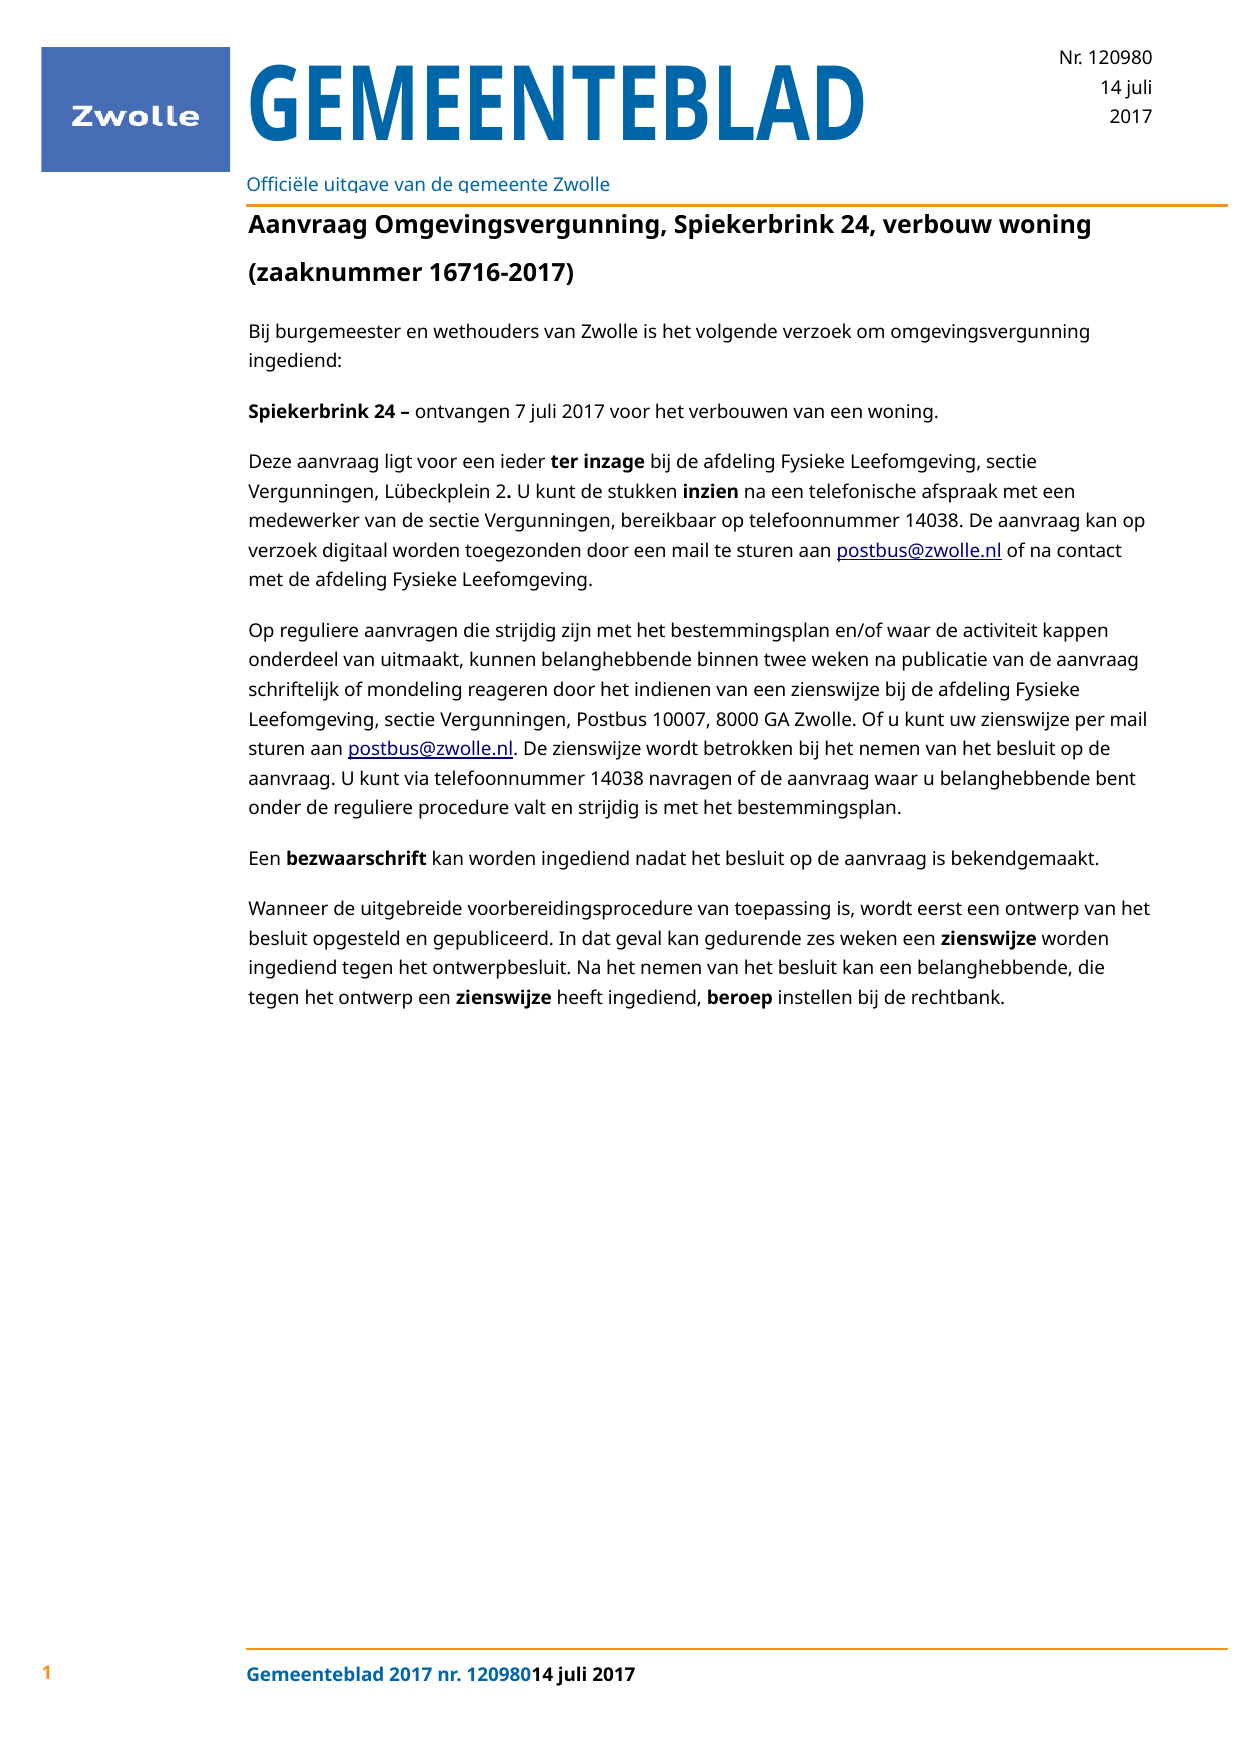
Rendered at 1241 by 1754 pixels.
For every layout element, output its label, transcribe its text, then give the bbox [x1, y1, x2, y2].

text Spiekerbrink 24 – ontvangen 7 juli 2017 voor het verbouwen van een woning. [248, 398, 1152, 424]
text Wanneer de uitgebreide voorbereidingsprocedure van toepassing is, wordt eerst een ontwerp van het besluit opgesteld en gepubliceerd. In dat geval kan gedurende zes weken een zienswijze worden ingediend tegen het ontwerpbesluit. Na het nemen van het besluit kan een belanghebbende, die tegen het ontwerp een zienswijze heeft ingediend, beroep instellen bij de rechtbank. [248, 895, 1152, 1010]
picture [41, 47, 231, 172]
text Een bezwaarschrift kan worden ingediend nadat het besluit op de aanvraag is bekendgemaakt. [248, 845, 1152, 871]
text Aanvraag Omgevingsvergunning, Spiekerbrink 24, verbouw woning (zaaknummer 16716-2017) [248, 207, 1152, 288]
text Deze aanvraag ligt voor een ieder ter inzage bij de afdeling Fysieke Leefomgeving, sectie Vergunningen, Lübeckplein 2. U kunt de stukken inzien na een telefonische afspraak met een medewerker van de sectie Vergunningen, bereikbaar op telefoonnummer 14038. De aanvraag kan op verzoek digitaal worden toegezonden door een mail te sturen aan postbus@zwolle.nl of na contact met de afdeling Fysieke Leefomgeving. [248, 448, 1152, 592]
text Op reguliere aanvragen die strijdig zijn met het bestemmingsplan en/of waar de activiteit kappen onderdeel van uitmaakt, kunnen belanghebbende binnen twee weken na publicatie van de aanvraag schriftelijk of mondeling reageren door het indienen van een zienswijze bij de afdeling Fysieke Leefomgeving, sectie Vergunningen, Postbus 10007, 8000 GA Zwolle. Of u kunt uw zienswijze per mail sturen aan postbus@zwolle.nl. De zienswijze wordt betrokken bij het nemen van het besluit op de aanvraag. U kunt via telefoonnummer 14038 navragen of de aanvraag waar u belanghebbende bent onder de reguliere procedure valt en strijdig is met het bestemmingsplan. [248, 617, 1152, 820]
text Bij burgemeester en wethouders van Zwolle is het volgende verzoek om omgevingsvergunning ingediend: [248, 318, 1152, 373]
